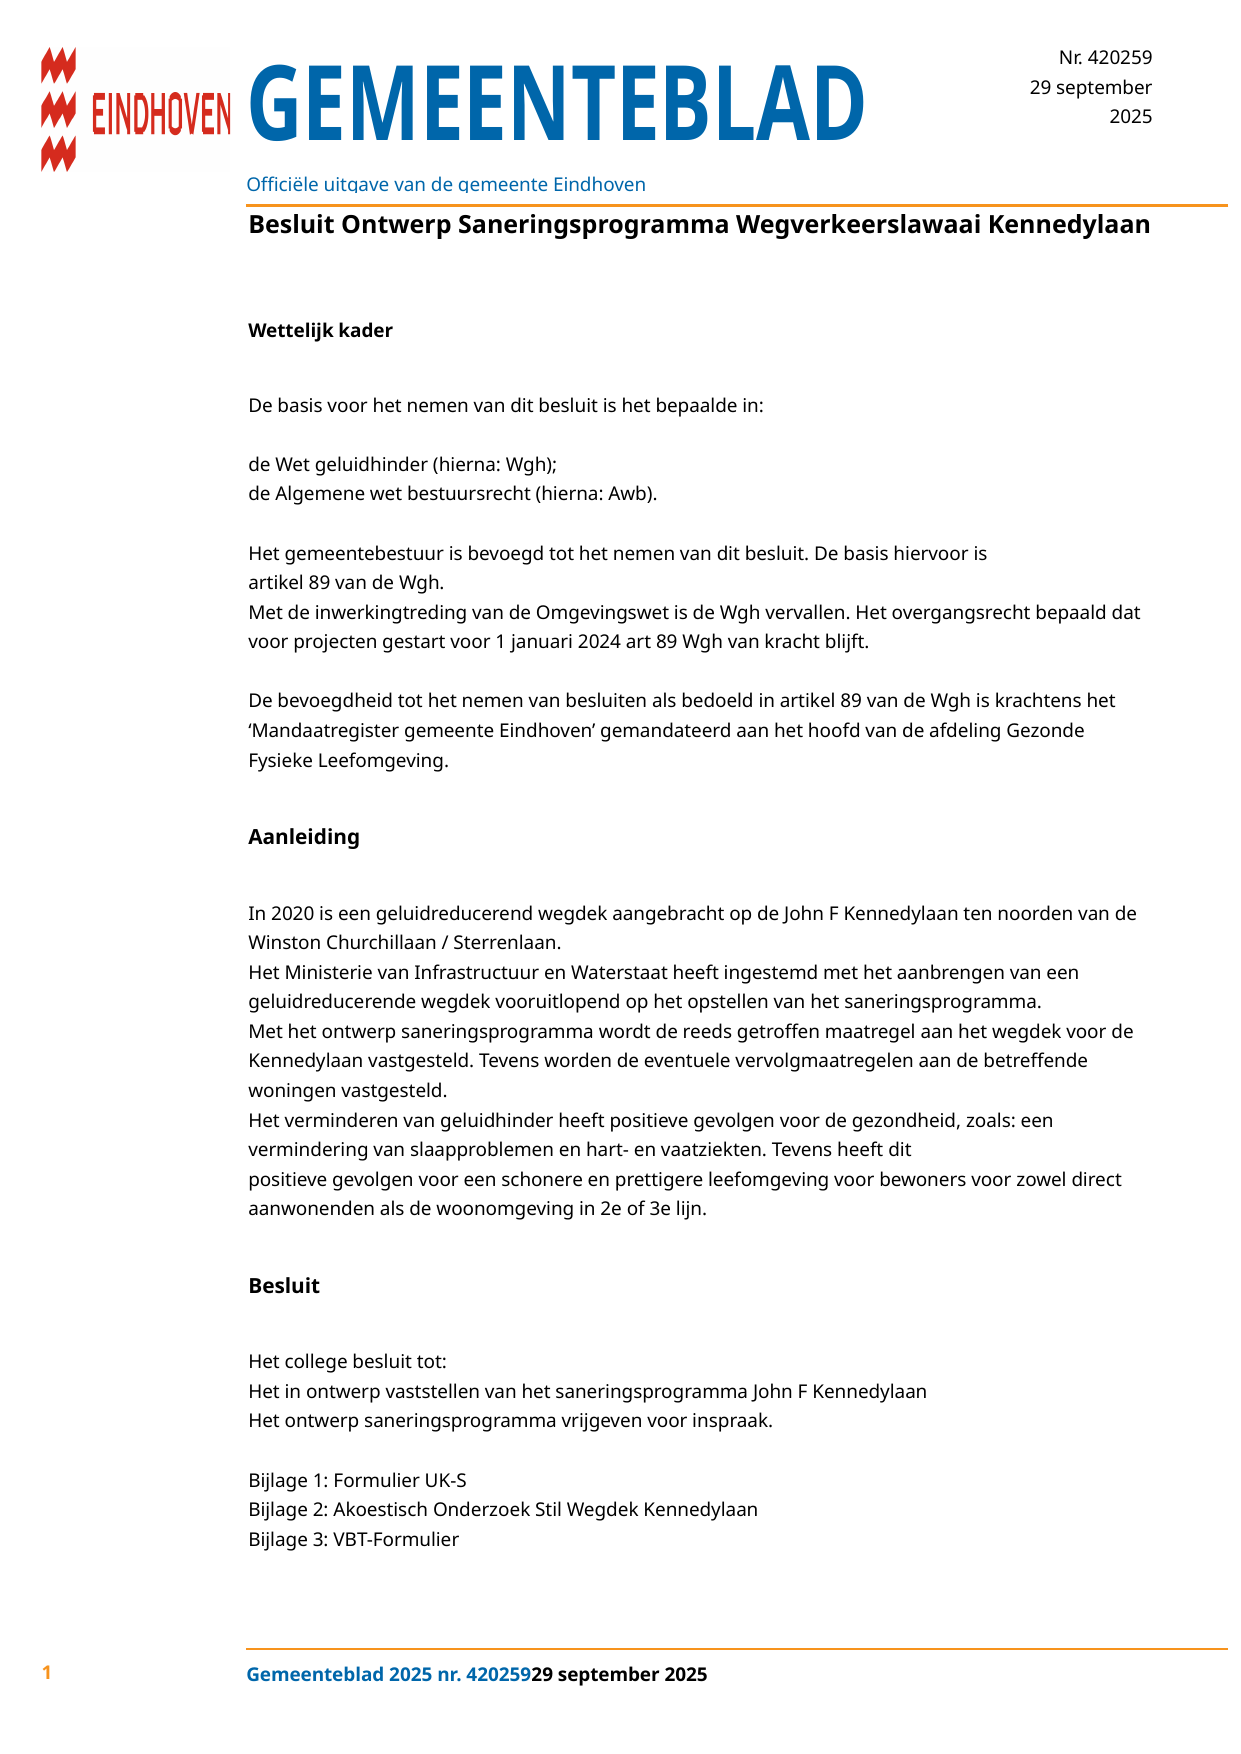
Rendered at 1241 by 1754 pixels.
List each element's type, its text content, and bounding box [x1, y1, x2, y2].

text Met de inwerkingtreding van de Omgevingswet is de Wgh vervallen. Het overgangsrecht bepaald dat voor projecten gestart voor 1 januari 2024 art 89 Wgh van kracht blijft. [248, 599, 1152, 654]
text Het ontwerp saneringsprogramma vrijgeven voor inspraak. [248, 1408, 1152, 1433]
text artikel 89 van de Wgh. [248, 569, 1152, 595]
text Met het ontwerp saneringsprogramma wordt de reeds getroffen maatregel aan het wegdek voor de Kennedylaan vastgesteld. Tevens worden de eventuele vervolgmaatregelen aan de betreffende woningen vastgesteld. [248, 1018, 1152, 1103]
text Bijlage 1: Formulier UK-S [248, 1467, 1152, 1493]
text Aanleiding [248, 822, 1152, 851]
text Wettelijk kader [248, 317, 1152, 343]
text Besluit [248, 1271, 1152, 1299]
text de Algemene wet bestuursrecht (hierna: Awb). [248, 481, 1152, 506]
text Het Ministerie van Infrastructuur en Waterstaat heeft ingestemd met het aanbrengen van een geluidreducerende wegdek vooruitlopend op het opstellen van het saneringsprogramma. [248, 959, 1152, 1014]
text positieve gevolgen voor een schonere en prettigere leefomgeving voor bewoners voor zowel direct aanwonenden als de woonomgeving in 2e of 3e lijn. [248, 1166, 1152, 1221]
text Besluit Ontwerp Saneringsprogramma Wegverkeerslawaai Kennedylaan [248, 207, 1152, 241]
text Het in ontwerp vaststellen van het saneringsprogramma John F Kennedylaan [248, 1378, 1152, 1404]
text Het college besluit tot: [248, 1348, 1152, 1374]
text De basis voor het nemen van dit besluit is het bepaalde in: [248, 392, 1152, 418]
text Bijlage 3: VBT-Formulier [248, 1526, 1152, 1552]
text In 2020 is een geluidreducerend wegdek aangebracht op de John F Kennedylaan ten noorden van de Winston Churchillaan / Sterrenlaan. [248, 900, 1152, 955]
text Het gemeentebestuur is bevoegd tot het nemen van dit besluit. De basis hiervoor is [248, 540, 1152, 566]
text Het verminderen van geluidhinder heeft positieve gevolgen voor de gezondheid, zoals: een vermindering van slaapproblemen en hart- en vaatziekten. Tevens heeft dit [248, 1107, 1152, 1162]
text de Wet geluidhinder (hierna: Wgh); [248, 451, 1152, 477]
text Bijlage 2: Akoestisch Onderzoek Stil Wegdek Kennedylaan [248, 1496, 1152, 1522]
picture [41, 47, 231, 172]
text De bevoegdheid tot het nemen van besluiten als bedoeld in artikel 89 van de Wgh is krachtens het ‘Mandaatregister gemeente Eindhoven’ gemandateerd aan het hoofd van de afdeling Gezonde Fysieke Leefomgeving. [248, 688, 1152, 773]
